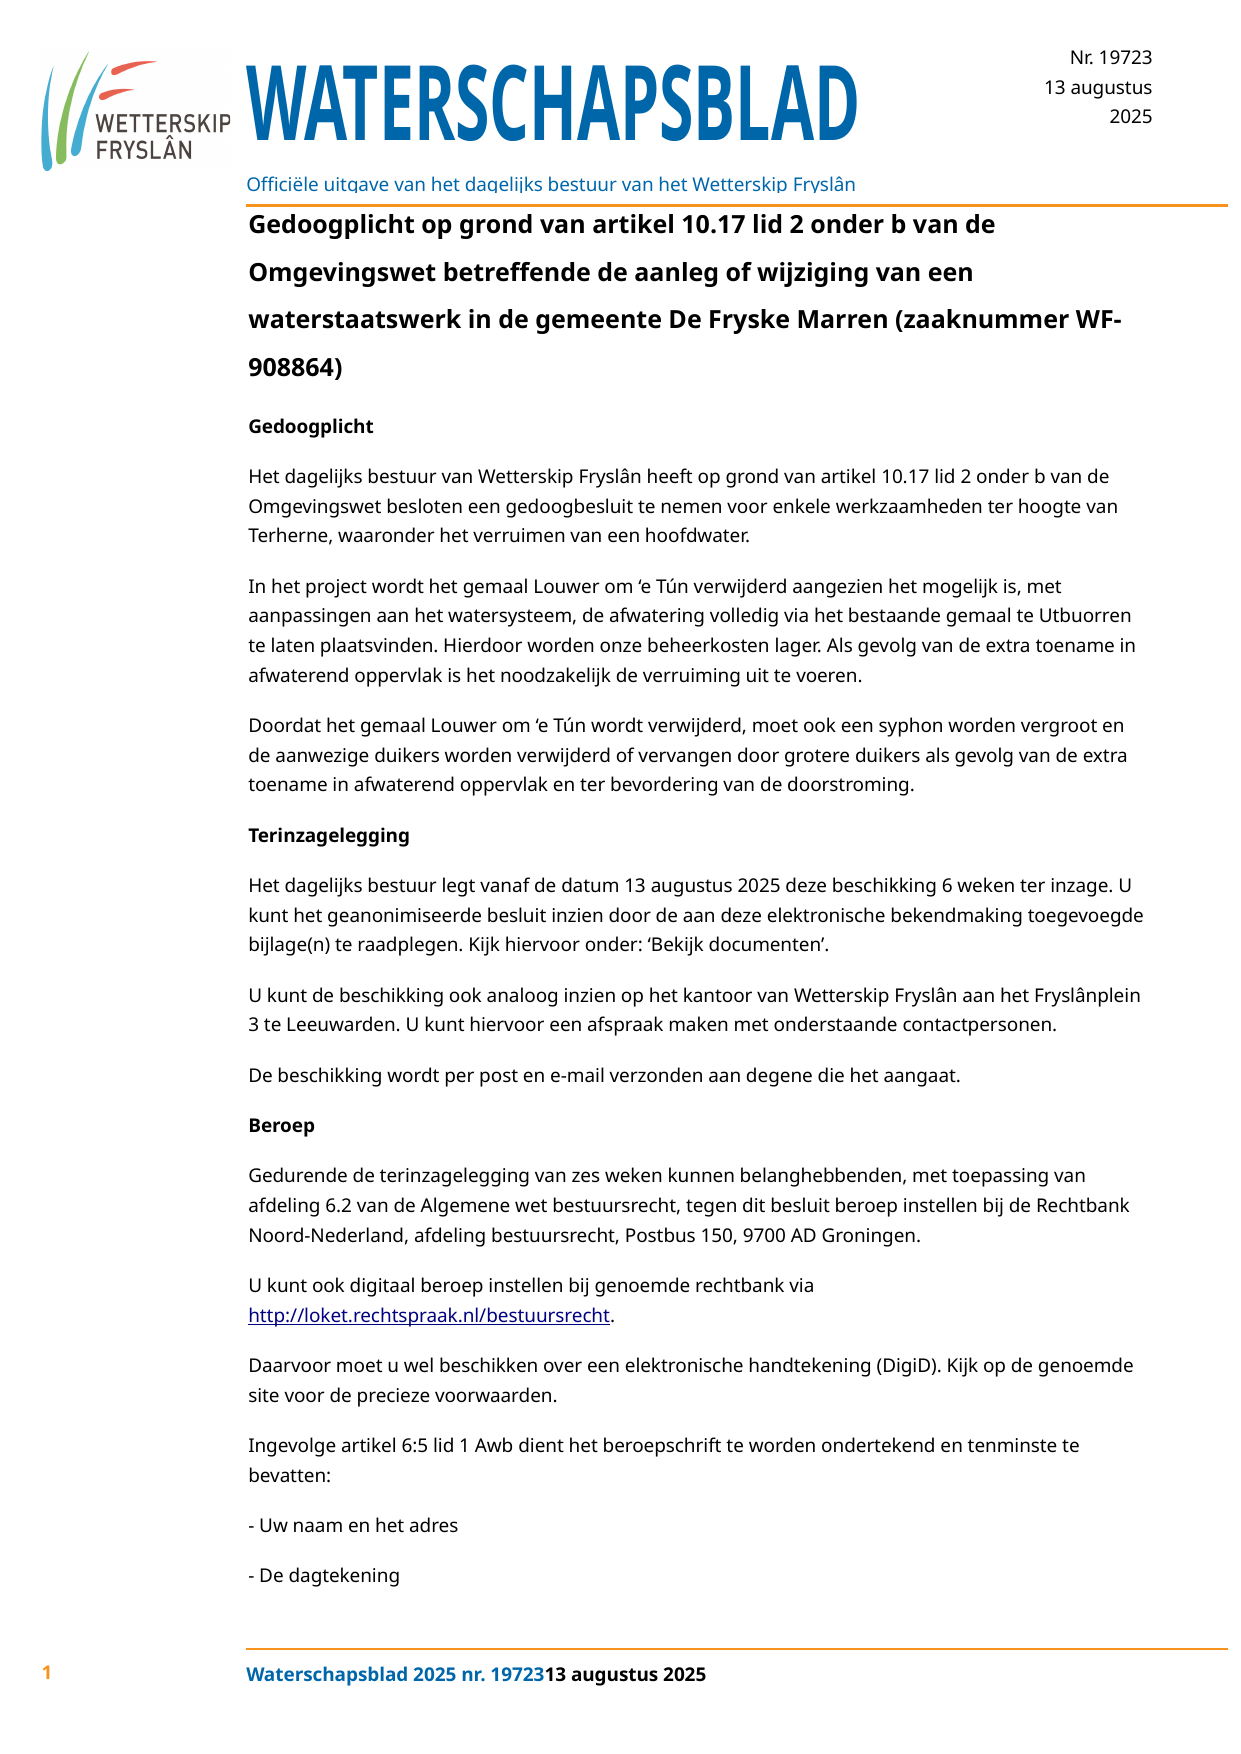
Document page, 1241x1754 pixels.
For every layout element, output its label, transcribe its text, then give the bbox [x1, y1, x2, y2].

text Ingevolge artikel 6:5 lid 1 Awb dient het beroepschrift te worden ondertekend en tenminste te bevatten: [248, 1432, 1152, 1488]
text In het project wordt het gemaal Louwer om ‘e Tún verwijderd aangezien het mogelijk is, met aanpassingen aan het watersysteem, de afwatering volledig via het bestaande gemaal te Utbuorren te laten plaatsvinden. Hierdoor worden onze beheerkosten lager. Als gevolg van de extra toename in afwaterend oppervlak is het noodzakelijk de verruiming uit te voeren. [248, 573, 1152, 688]
text Terinzagelegging [248, 822, 1152, 848]
text Het dagelijks bestuur van Wetterskip Fryslân heeft op grond van artikel 10.17 lid 2 onder b van de Omgevingswet besloten een gedoogbesluit te nemen voor enkele werkzaamheden ter hoogte van Terherne, waaronder het verruimen van een hoofdwater. [248, 463, 1152, 548]
text Gedoogplicht [248, 413, 1152, 439]
text Daarvoor moet u wel beschikken over een elektronische handtekening (DigiD). Kijk op de genoemde site voor de precieze voorwaarden. [248, 1352, 1152, 1408]
text - Uw naam en het adres [248, 1512, 1152, 1538]
text U kunt ook digitaal beroep instellen bij genoemde rechtbank via http://loket.rechtspraak.nl/bestuursrecht. [248, 1272, 1152, 1328]
text U kunt de beschikking ook analoog inzien op het kantoor van Wetterskip Fryslân aan het Fryslânplein 3 te Leeuwarden. U kunt hiervoor een afspraak maken met onderstaande contactpersonen. [248, 982, 1152, 1037]
text Beroep [248, 1112, 1152, 1138]
text - De dagtekening [248, 1563, 1152, 1588]
text Gedurende de terinzagelegging van zes weken kunnen belanghebbenden, met toepassing van afdeling 6.2 van de Algemene wet bestuursrecht, tegen dit besluit beroep instellen bij de Rechtbank Noord-Nederland, afdeling bestuursrecht, Postbus 150, 9700 AD Groningen. [248, 1163, 1152, 1248]
text Het dagelijks bestuur legt vanaf de datum 13 augustus 2025 deze beschikking 6 weken ter inzage. U kunt het geanonimiseerde besluit inzien door de aan deze elektronische bekendmaking toegevoegde bijlage(n) te raadplegen. Kijk hiervoor onder: ‘Bekijk documenten’. [248, 872, 1152, 957]
picture [41, 47, 231, 172]
text Gedoogplicht op grond van artikel 10.17 lid 2 onder b van de Omgevingswet betreffende de aanleg of wijziging van een waterstaatswerk in de gemeente De Fryske Marren (zaaknummer WF-908864) [248, 207, 1152, 384]
text De beschikking wordt per post en e-mail verzonden aan degene die het aangaat. [248, 1062, 1152, 1088]
text Doordat het gemaal Louwer om ‘e Tún wordt verwijderd, moet ook een syphon worden vergroot en de aanwezige duikers worden verwijderd of vervangen door grotere duikers als gevolg van de extra toename in afwaterend oppervlak en ter bevordering van de doorstroming. [248, 712, 1152, 797]
